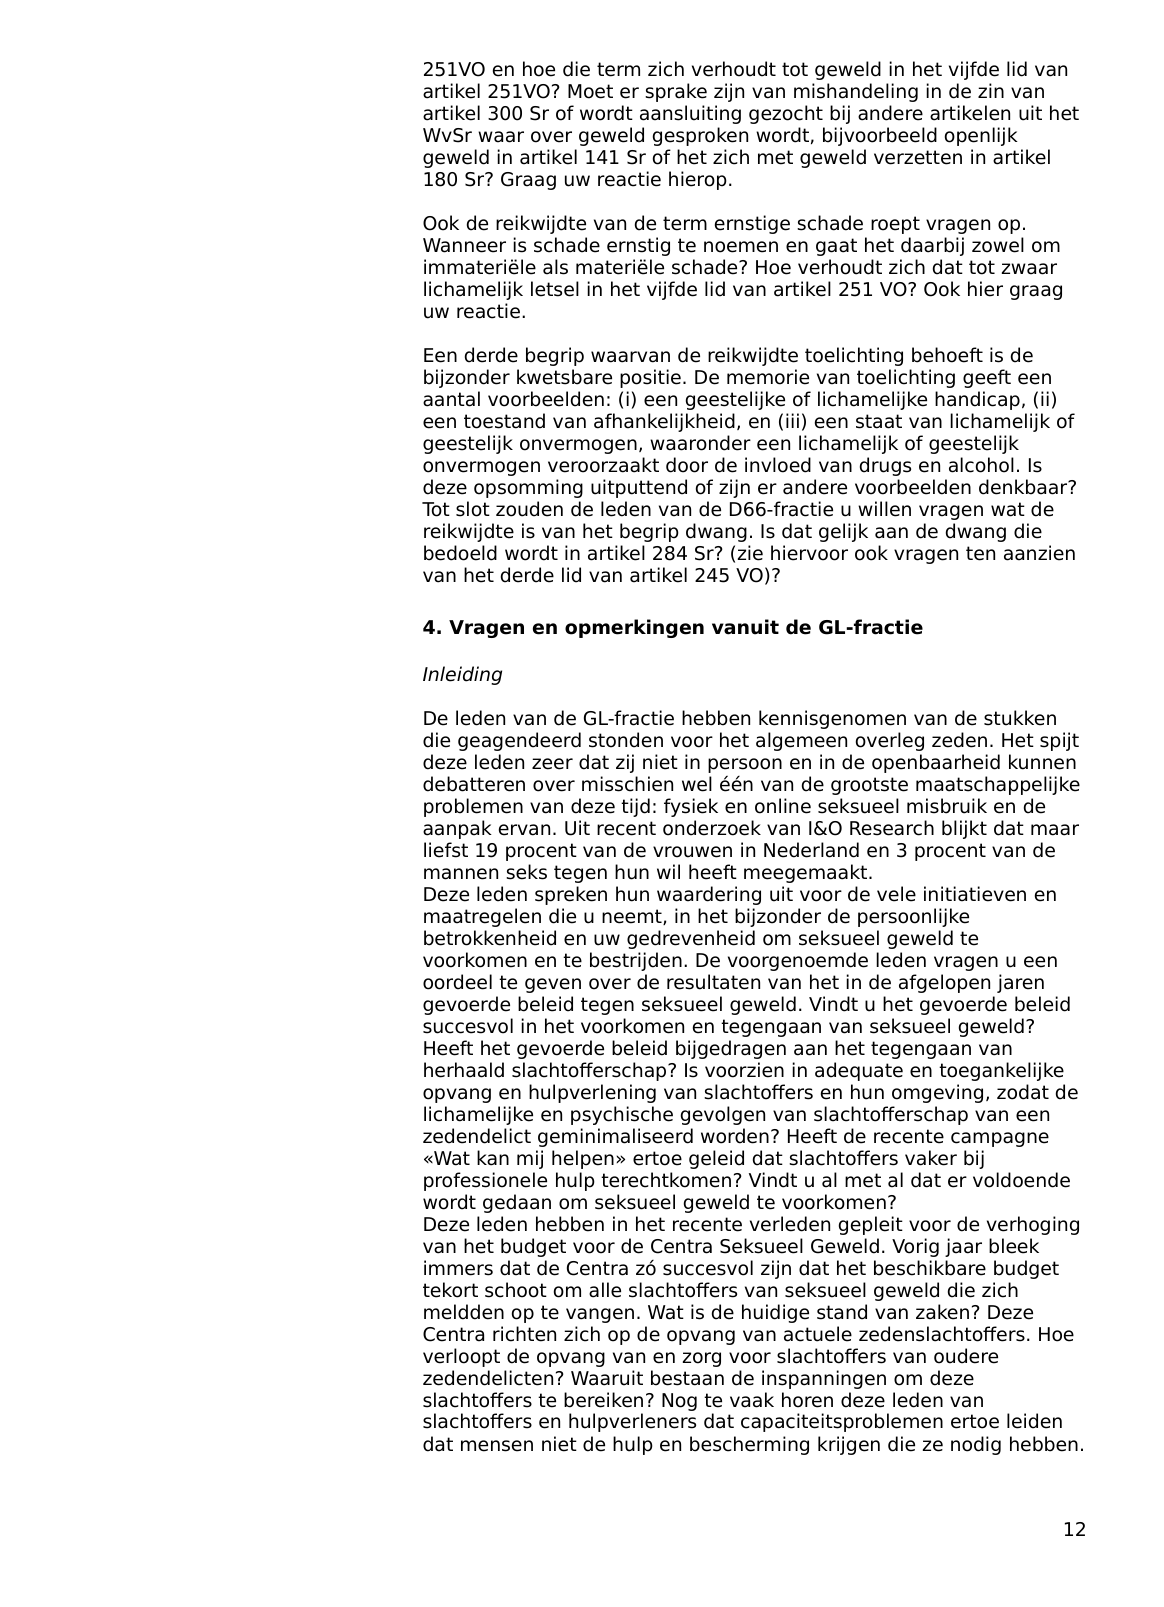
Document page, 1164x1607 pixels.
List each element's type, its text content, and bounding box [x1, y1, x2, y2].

text Ook de reikwijdte van de term ernstige schade roept vragen op. Wanneer is schade ernstig te noemen en gaat het daarbij zowel om immateriële als materiële schade? Hoe verhoudt zich dat tot zwaar lichamelijk letsel in het vijfde lid van artikel 251 VO? Ook hier graag uw reactie. [422, 213, 1087, 323]
text De leden van de GL-fractie hebben kennisgenomen van de stukken die geagendeerd stonden voor het algemeen overleg zeden. Het spijt deze leden zeer dat zij niet in persoon en in de openbaarheid kunnen debatteren over misschien wel één van de grootste maatschappelijke problemen van deze tijd: fysiek en online seksueel misbruik en de aanpak ervan. Uit recent onderzoek van I&O Research blijkt dat maar liefst 19 procent van de vrouwen in Nederland en 3 procent van de mannen seks tegen hun wil heeft meegemaakt. [422, 708, 1087, 884]
subtitle 4. Vragen en opmerkingen vanuit de GL-fractie [422, 617, 1087, 639]
text Deze leden spreken hun waardering uit voor de vele initiatieven en maatregelen die u neemt, in het bijzonder de persoonlijke betrokkenheid en uw gedrevenheid om seksueel geweld te voorkomen en te bestrijden. De voorgenoemde leden vragen u een oordeel te geven over de resultaten van het in de afgelopen jaren gevoerde beleid tegen seksueel geweld. Vindt u het gevoerde beleid succesvol in het voorkomen en tegengaan van seksueel geweld? Heeft het gevoerde beleid bijgedragen aan het tegengaan van herhaald slachtofferschap? Is voorzien in adequate en toegankelijke opvang en hulpverlening van slachtoffers en hun omgeving, zodat de lichamelijke en psychische gevolgen van slachtofferschap van een zedendelict geminimaliseerd worden? Heeft de recente campagne «Wat kan mij helpen» ertoe geleid dat slachtoffers vaker bij professionele hulp terechtkomen? Vindt u al met al dat er voldoende wordt gedaan om seksueel geweld te voorkomen? [422, 884, 1087, 1214]
text Deze leden hebben in het recente verleden gepleit voor de verhoging van het budget voor de Centra Seksueel Geweld. Vorig jaar bleek immers dat de Centra zó succesvol zijn dat het beschikbare budget tekort schoot om alle slachtoffers van seksueel geweld die zich meldden op te vangen. Wat is de huidige stand van zaken? Deze Centra richten zich op de opvang van actuele zedenslachtoffers. Hoe verloopt de opvang van en zorg voor slachtoffers van oudere zedendelicten? Waaruit bestaan de inspanningen om deze slachtoffers te bereiken? Nog te vaak horen deze leden van slachtoffers en hulpverleners dat capaciteitsproblemen ertoe leiden dat mensen niet de hulp en bescherming krijgen die ze nodig hebben. [422, 1214, 1087, 1455]
text Een derde begrip waarvan de reikwijdte toelichting behoeft is de bijzonder kwetsbare positie. De memorie van toelichting geeft een aantal voorbeelden: (i) een geestelijke of lichamelijke handicap, (ii) een toestand van afhankelijkheid, en (iii) een staat van lichamelijk of geestelijk onvermogen, waaronder een lichamelijk of geestelijk onvermogen veroorzaakt door de invloed van drugs en alcohol. Is deze opsomming uitputtend of zijn er andere voorbeelden denkbaar? Tot slot zouden de leden van de D66-fractie u willen vragen wat de reikwijdte is van het begrip dwang. Is dat gelijk aan de dwang die bedoeld wordt in artikel 284 Sr? (zie hiervoor ook vragen ten aanzien van het derde lid van artikel 245 VO)? [422, 345, 1087, 587]
text 251VO en hoe die term zich verhoudt tot geweld in het vijfde lid van artikel 251VO? Moet er sprake zijn van mishandeling in de zin van artikel 300 Sr of wordt aansluiting gezocht bij andere artikelen uit het WvSr waar over geweld gesproken wordt, bijvoorbeeld openlijk geweld in artikel 141 Sr of het zich met geweld verzetten in artikel 180 Sr? Graag uw reactie hierop. [422, 59, 1087, 191]
subtitle Inleiding [422, 664, 1087, 686]
